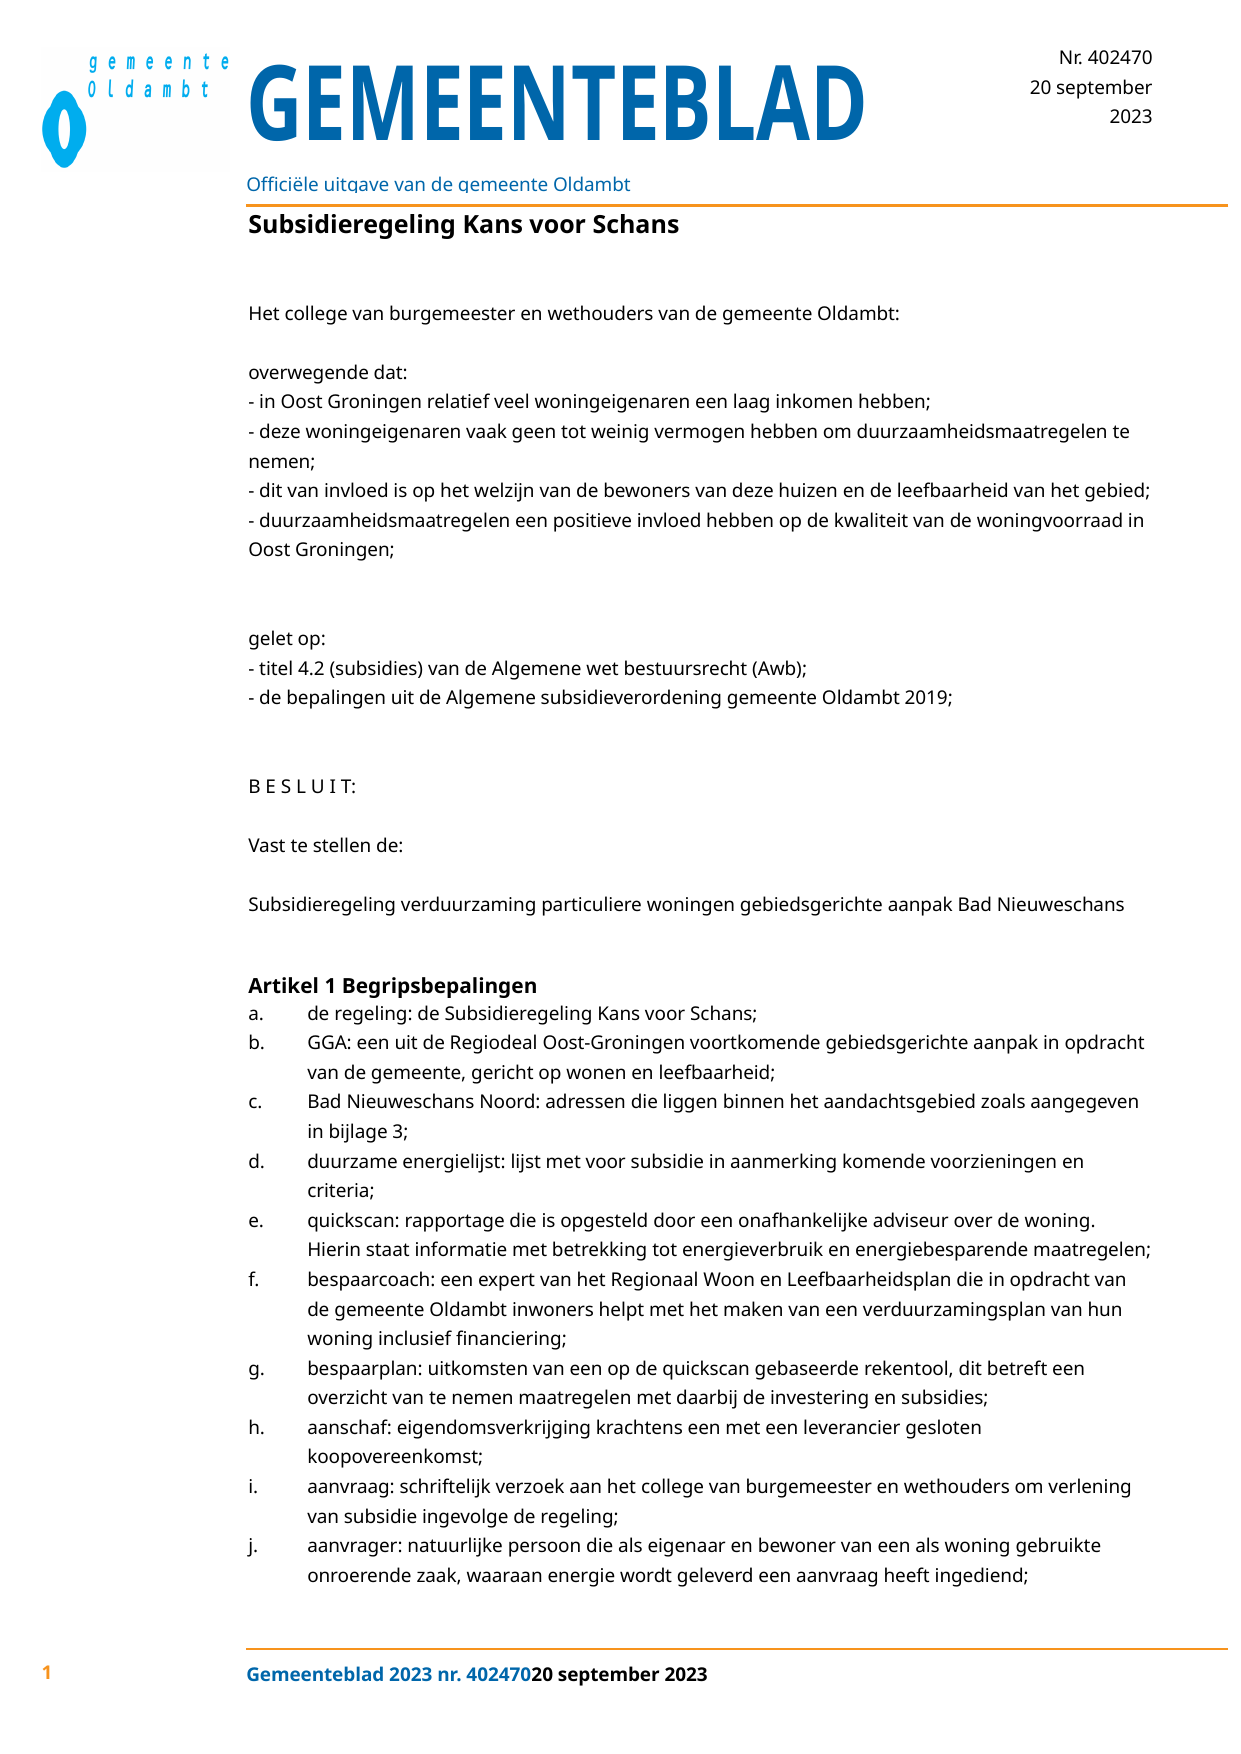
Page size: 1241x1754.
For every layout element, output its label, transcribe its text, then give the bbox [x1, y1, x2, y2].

text Vast te stellen de: [248, 832, 1152, 858]
list aanschaf: eigendomsverkrijging krachtens een met een leverancier gesloten koopovereenkomst; [248, 1414, 1152, 1469]
text - titel 4.2 (subsidies) van de Algemene wet bestuursrecht (Awb); [248, 655, 1152, 681]
list de regeling: de Subsidieregeling Kans voor Schans; [248, 1000, 1152, 1026]
text Subsidieregeling verduurzaming particuliere woningen gebiedsgerichte aanpak Bad Nieuweschans [248, 892, 1152, 917]
list duurzame energielijst: lijst met voor subsidie in aanmerking komende voorzieningen en criteria; [248, 1148, 1152, 1203]
list bespaarplan: uitkomsten van een op de quickscan gebaseerde rekentool, dit betreft een overzicht van te nemen maatregelen met daarbij de investering en subsidies; [248, 1355, 1152, 1410]
list GGA: een uit de Regiodeal Oost-Groningen voortkomende gebiedsgerichte aanpak in opdracht van de gemeente, gericht op wonen en leefbaarheid; [248, 1029, 1152, 1085]
picture [41, 47, 231, 172]
text - deze woningeigenaren vaak geen tot weinig vermogen hebben om duurzaamheidsmaatregelen te nemen; [248, 418, 1152, 473]
text - in Oost Groningen relatief veel woningeigenaren een laag inkomen hebben; [248, 389, 1152, 414]
text - de bepalingen uit de Algemene subsidieverordening gemeente Oldambt 2019; [248, 684, 1152, 710]
text overwegende dat: [248, 359, 1152, 385]
list aanvrager: natuurlijke persoon die als eigenaar en bewoner van een als woning gebruikte onroerende zaak, waaraan energie wordt geleverd een aanvraag heeft ingediend; [248, 1532, 1152, 1588]
list aanvraag: schriftelijk verzoek aan het college van burgemeester en wethouders om verlening van subsidie ingevolge de regeling; [248, 1473, 1152, 1529]
list Bad Nieuweschans Noord: adressen die liggen binnen het aandachtsgebied zoals aangegeven in bijlage 3; [248, 1089, 1152, 1144]
text gelet op: [248, 625, 1152, 651]
text - duurzaamheidsmaatregelen een positieve invloed hebben op de kwaliteit van de woningvoorraad in Oost Groningen; [248, 507, 1152, 562]
text Subsidieregeling Kans voor Schans [248, 207, 1152, 241]
list quickscan: rapportage die is opgesteld door een onafhankelijke adviseur over de woning. Hierin staat informatie met betrekking tot energieverbruik en energiebesparende maatregelen; [248, 1207, 1152, 1262]
text Artikel 1 Begripsbepalingen [248, 972, 1152, 1000]
text - dit van invloed is op het welzijn van de bewoners van deze huizen en de leefbaarheid van het gebied; [248, 477, 1152, 503]
text B E S L U I T: [248, 773, 1152, 799]
list bespaarcoach: een expert van het Regionaal Woon en Leefbaarheidsplan die in opdracht van de gemeente Oldambt inwoners helpt met het maken van een verduurzamingsplan van hun woning inclusief financiering; [248, 1266, 1152, 1351]
text Het college van burgemeester en wethouders van de gemeente Oldambt: [248, 300, 1152, 326]
